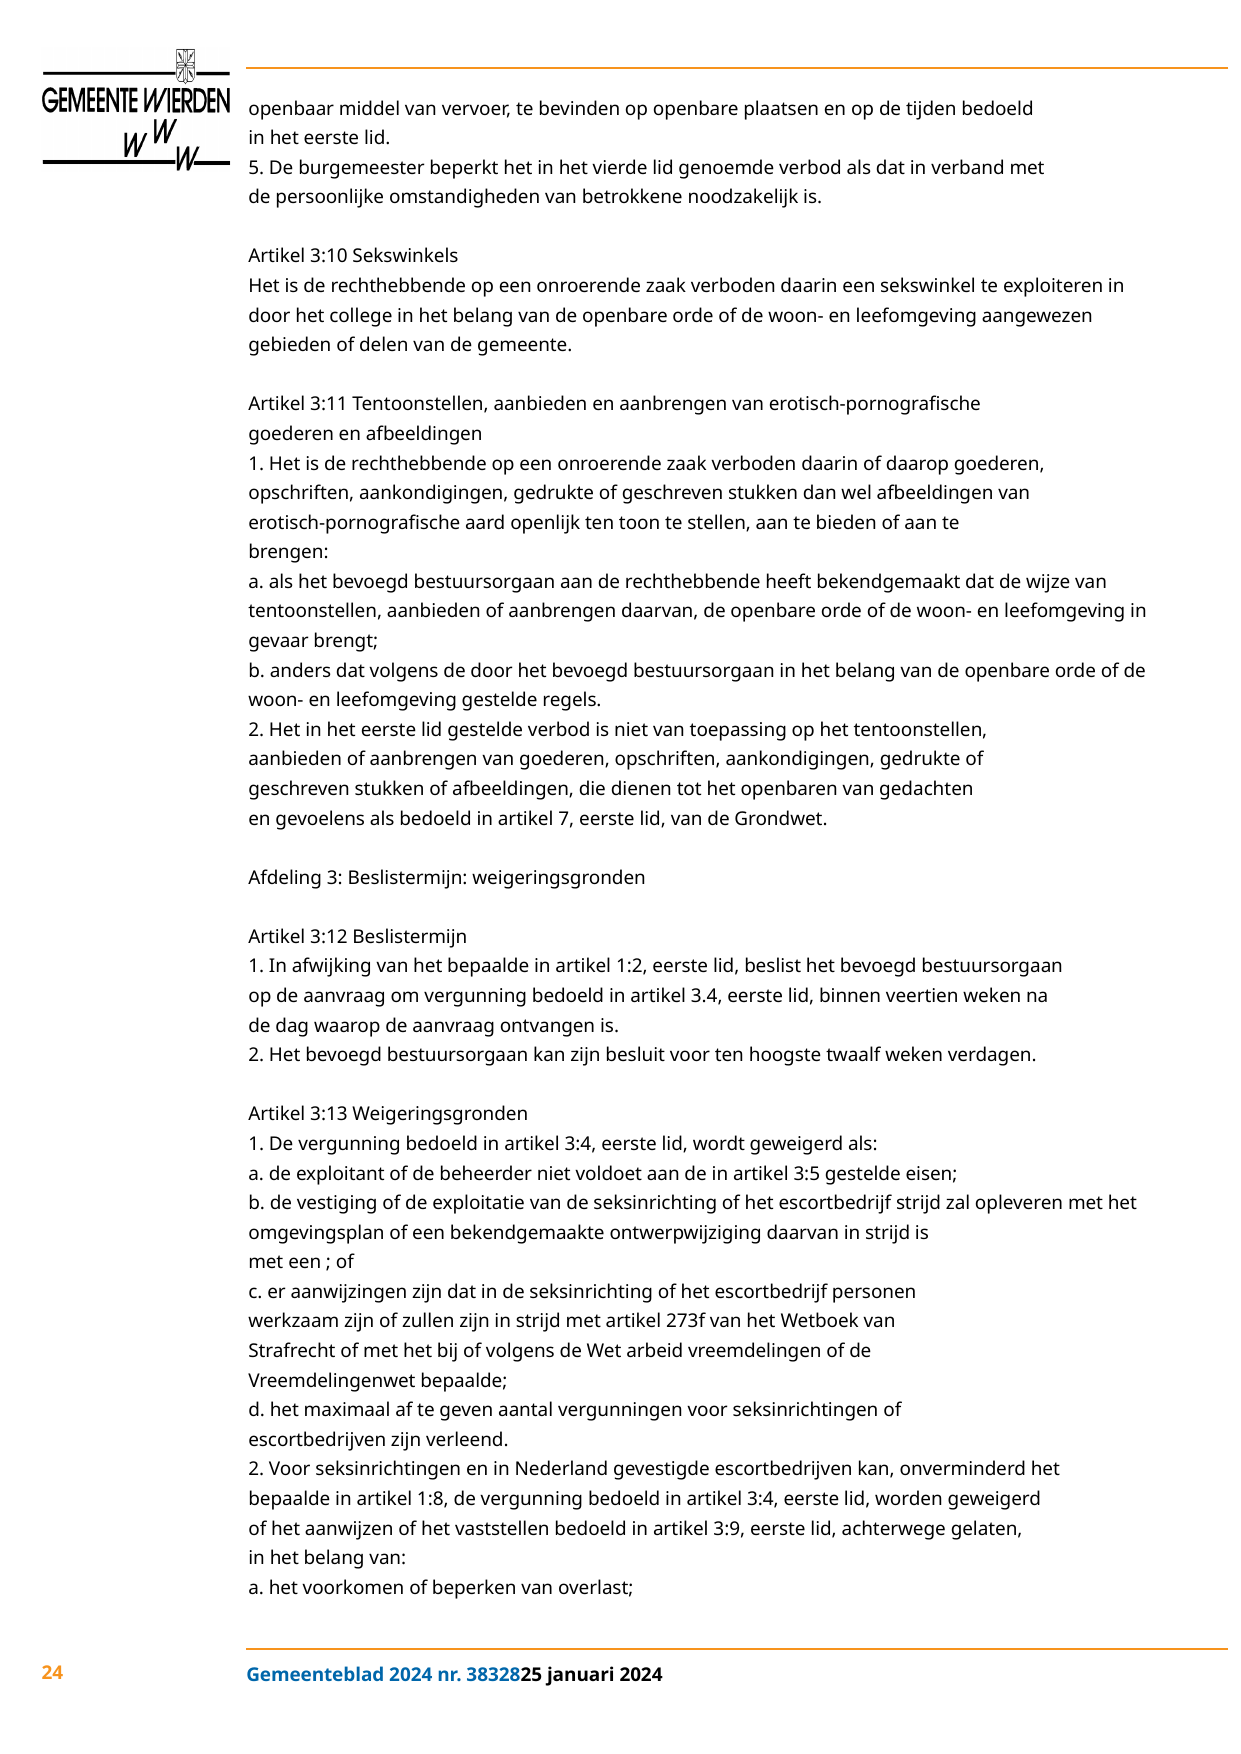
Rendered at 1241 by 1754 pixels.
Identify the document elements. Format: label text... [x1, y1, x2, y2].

text of het aanwijzen of het vaststellen bedoeld in artikel 3:9, eerste lid, achterwege gelaten, [248, 1515, 1152, 1541]
text 1. Het is de rechthebbende op een onroerende zaak verboden daarin of daarop goederen, [248, 450, 1152, 476]
text in het eerste lid. [248, 124, 1152, 150]
text a. de exploitant of de beheerder niet voldoet aan de in artikel 3:5 gestelde eisen; [248, 1160, 1152, 1186]
text 2. Het in het eerste lid gestelde verbod is niet van toepassing op het tentoonstellen, [248, 716, 1152, 742]
picture [41, 47, 231, 172]
text c. er aanwijzingen zijn dat in de seksinrichting of het escortbedrijf personen [248, 1278, 1152, 1304]
text Strafrecht of met het bij of volgens de Wet arbeid vreemdelingen of de [248, 1337, 1152, 1363]
text 2. Het bevoegd bestuursorgaan kan zijn besluit voor ten hoogste twaalf weken verdagen. [248, 1041, 1152, 1067]
text in het belang van: [248, 1544, 1152, 1570]
text met een ; of [248, 1248, 1152, 1274]
text 1. In afwijking van het bepaalde in artikel 1:2, eerste lid, beslist het bevoegd bestuursorgaan [248, 953, 1152, 978]
text 5. De burgemeester beperkt het in het vierde lid genoemde verbod als dat in verband met [248, 154, 1152, 180]
text op de aanvraag om vergunning bedoeld in artikel 3.4, eerste lid, binnen veertien weken na [248, 982, 1152, 1008]
text de persoonlijke omstandigheden van betrokkene noodzakelijk is. [248, 183, 1152, 209]
text 2. Voor seksinrichtingen en in Nederland gevestigde escortbedrijven kan, onverminderd het [248, 1456, 1152, 1481]
text Artikel 3:11 Tentoonstellen, aanbieden en aanbrengen van erotisch-pornografische [248, 391, 1152, 416]
text Artikel 3:13 Weigeringsgronden [248, 1101, 1152, 1126]
text aanbieden of aanbrengen van goederen, opschriften, aankondigingen, gedrukte of [248, 746, 1152, 771]
text werkzaam zijn of zullen zijn in strijd met artikel 273f van het Wetboek van [248, 1308, 1152, 1333]
text geschreven stukken of afbeeldingen, die dienen tot het openbaren van gedachten [248, 775, 1152, 801]
text en gevoelens als bedoeld in artikel 7, eerste lid, van de Grondwet. [248, 805, 1152, 831]
text 1. De vergunning bedoeld in artikel 3:4, eerste lid, wordt geweigerd als: [248, 1130, 1152, 1156]
text Artikel 3:12 Beslistermijn [248, 923, 1152, 949]
text goederen en afbeeldingen [248, 420, 1152, 446]
text escortbedrijven zijn verleend. [248, 1426, 1152, 1452]
text Afdeling 3: Beslistermijn: weigeringsgronden [248, 864, 1152, 890]
text d. het maximaal af te geven aantal vergunningen voor seksinrichtingen of [248, 1396, 1152, 1422]
text b. de vestiging of de exploitatie van de seksinrichting of het escortbedrijf strijd zal opleveren met het omgevingsplan of een bekendgemaakte ontwerpwijziging daarvan in strijd is [248, 1189, 1152, 1245]
text erotisch-pornografische aard openlijk ten toon te stellen, aan te bieden of aan te [248, 509, 1152, 535]
text Het is de rechthebbende op een onroerende zaak verboden daarin een sekswinkel te exploiteren in door het college in het belang van de openbare orde of de woon- en leefomgeving aangewezen gebieden of delen van de gemeente. [248, 272, 1152, 357]
text brengen: [248, 538, 1152, 564]
text a. als het bevoegd bestuursorgaan aan de rechthebbende heeft bekendgemaakt dat de wijze van tentoonstellen, aanbieden of aanbrengen daarvan, de openbare orde of de woon- en leefomgeving in gevaar brengt; [248, 568, 1152, 653]
text a. het voorkomen of beperken van overlast; [248, 1574, 1152, 1600]
text Artikel 3:10 Sekswinkels [248, 243, 1152, 268]
text openbaar middel van vervoer, te bevinden op openbare plaatsen en op de tijden bedoeld [248, 95, 1152, 121]
text Vreemdelingenwet bepaalde; [248, 1367, 1152, 1393]
text b. anders dat volgens de door het bevoegd bestuursorgaan in het belang van de openbare orde of de woon- en leefomgeving gestelde regels. [248, 657, 1152, 712]
text opschriften, aankondigingen, gedrukte of geschreven stukken dan wel afbeeldingen van [248, 479, 1152, 505]
text de dag waarop de aanvraag ontvangen is. [248, 1012, 1152, 1038]
text bepaalde in artikel 1:8, de vergunning bedoeld in artikel 3:4, eerste lid, worden geweigerd [248, 1485, 1152, 1511]
